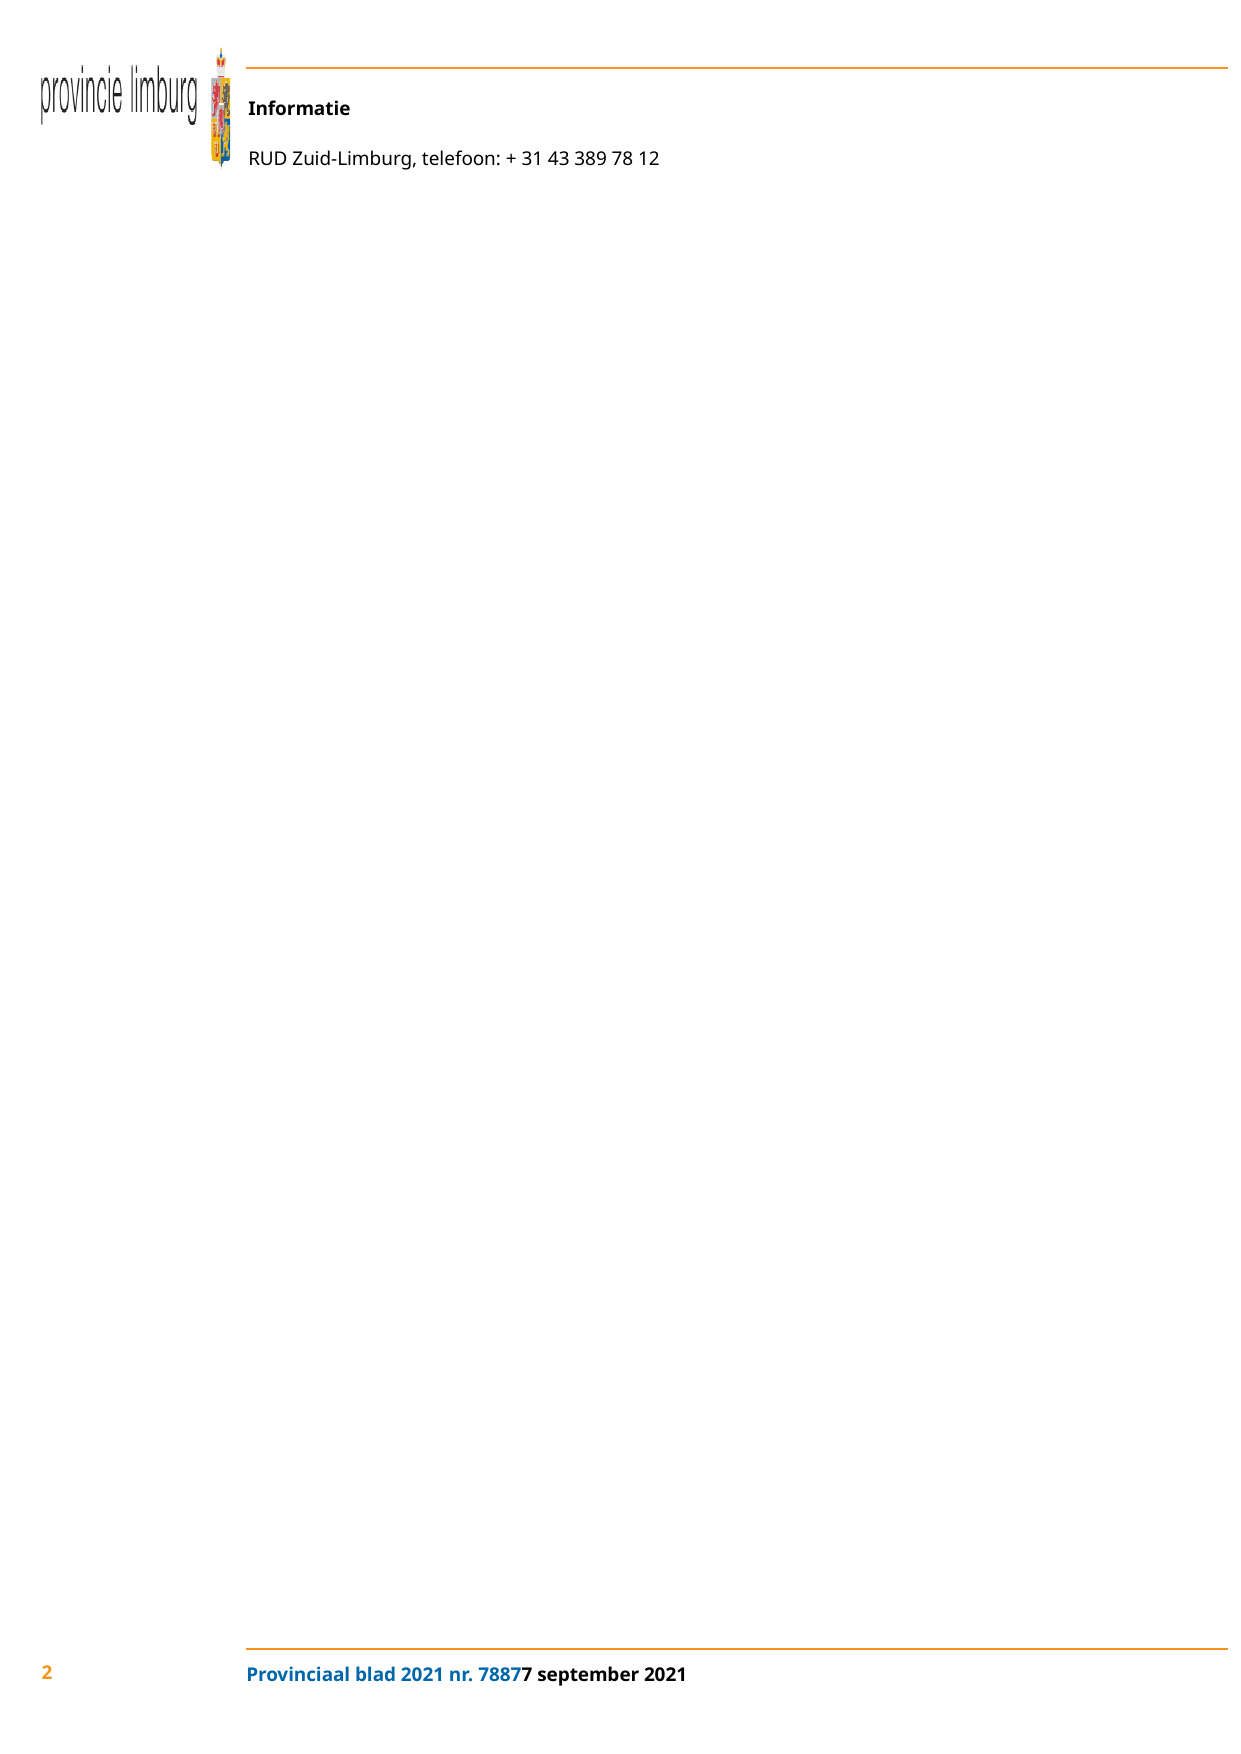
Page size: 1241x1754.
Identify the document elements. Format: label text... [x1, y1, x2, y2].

picture [41, 47, 231, 172]
text RUD Zuid-Limburg, telefoon: + 31 43 389 78 12 [248, 145, 1152, 171]
text Informatie [248, 95, 1152, 121]
